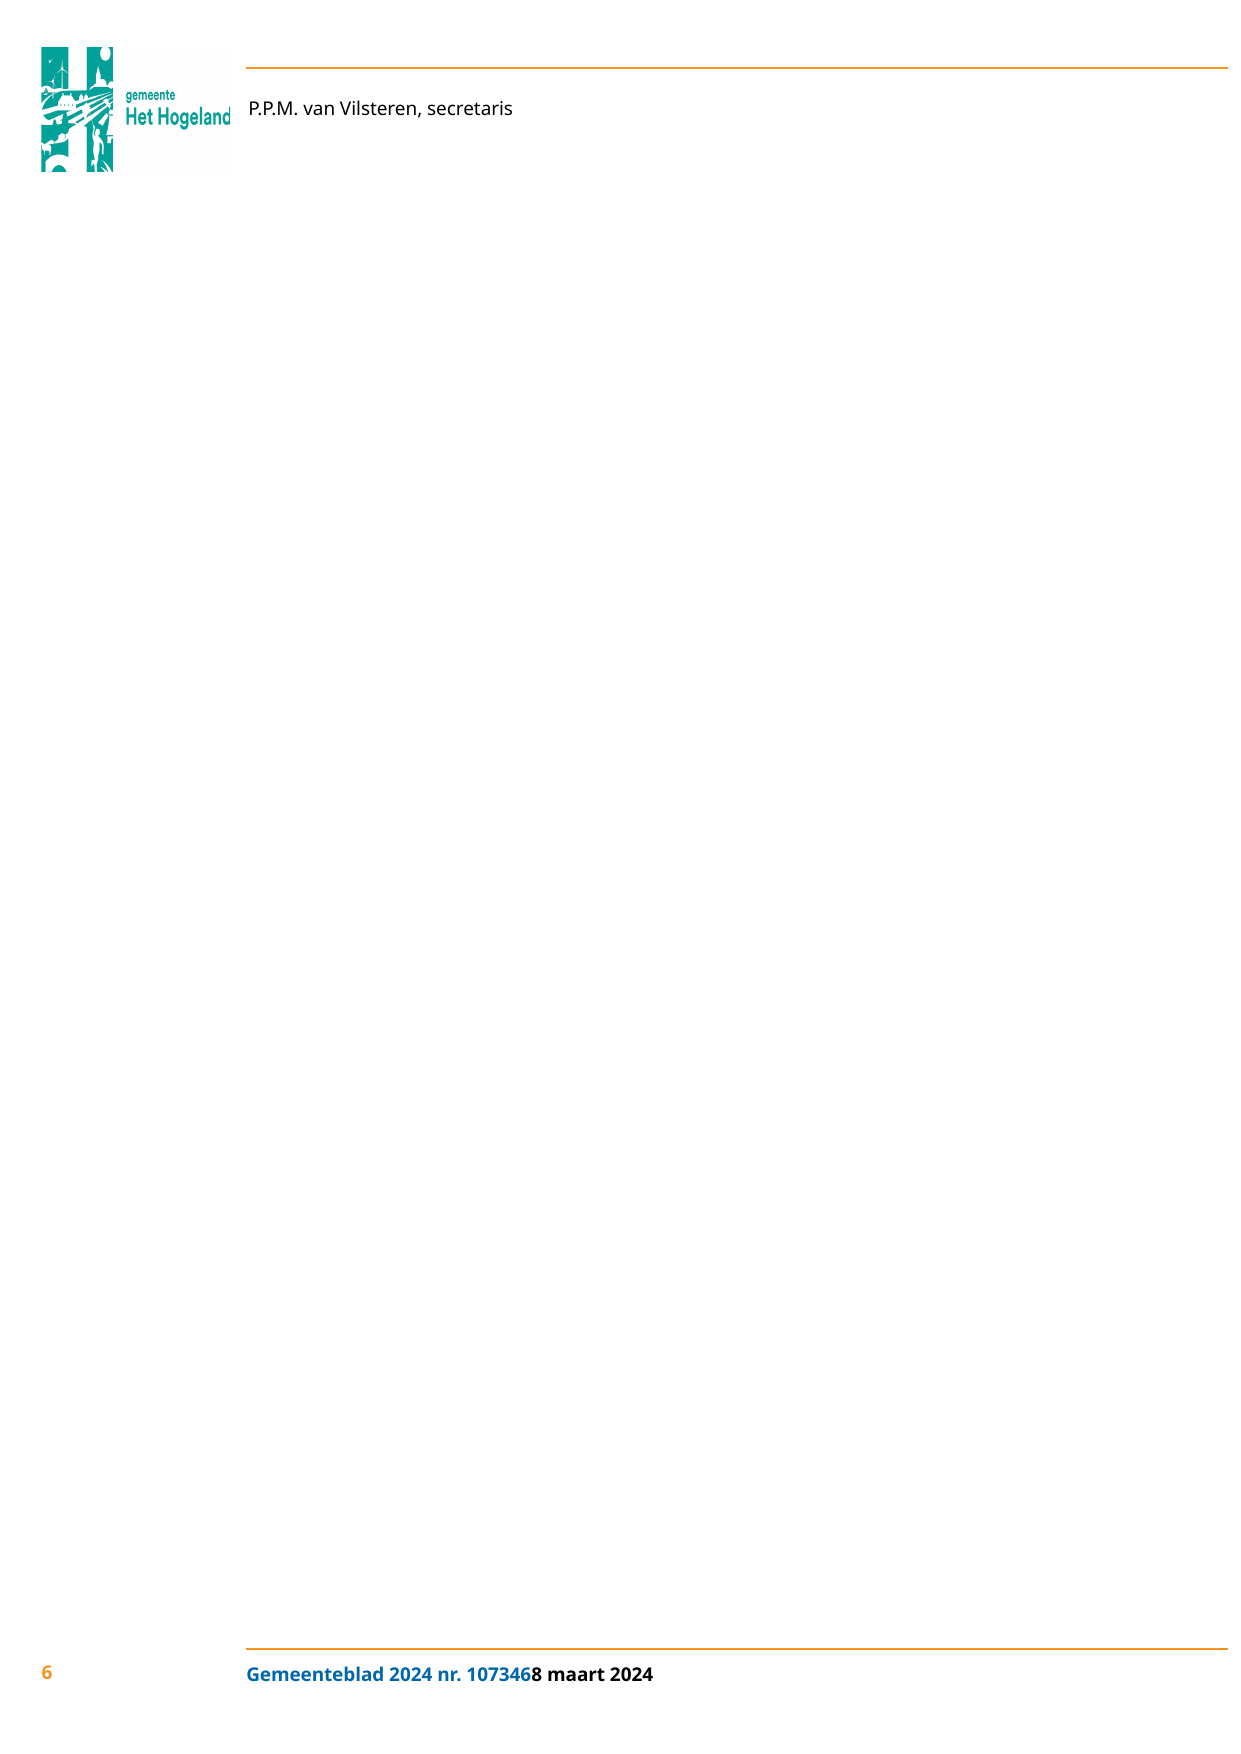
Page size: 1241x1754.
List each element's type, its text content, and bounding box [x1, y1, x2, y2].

picture [41, 47, 231, 172]
text P.P.M. van Vilsteren, secretaris [248, 95, 1152, 121]
